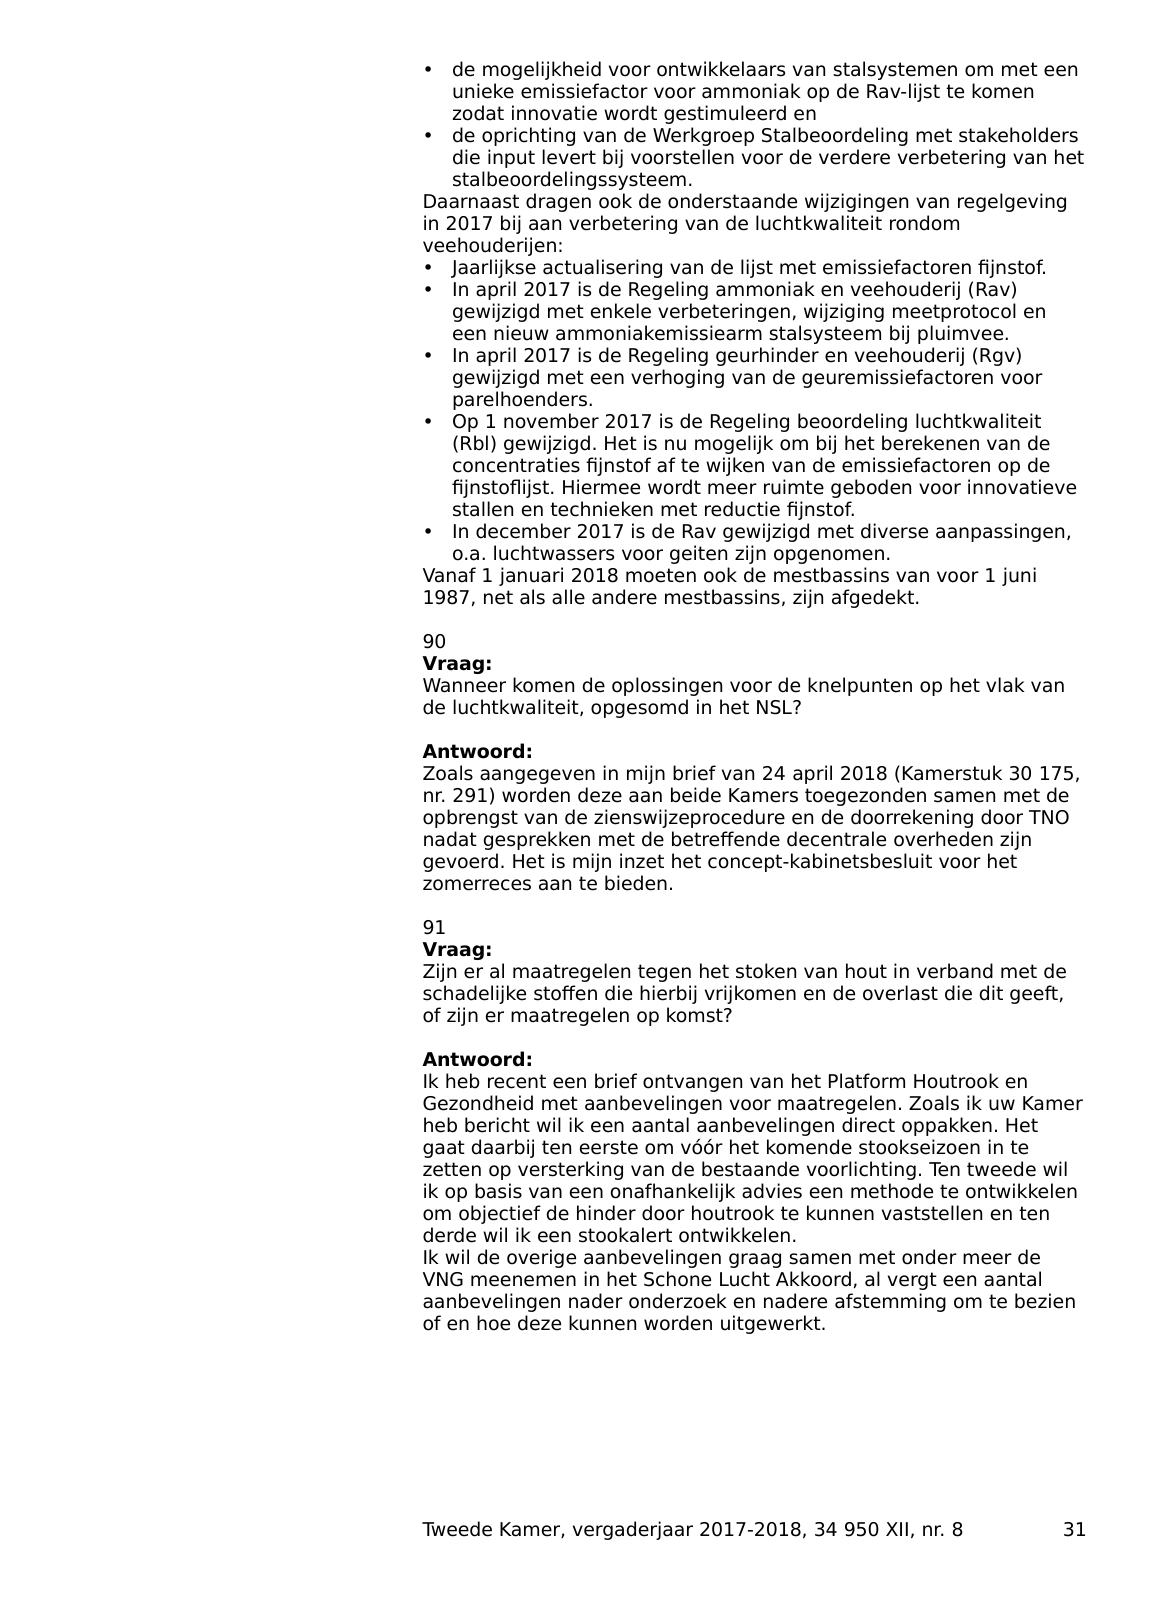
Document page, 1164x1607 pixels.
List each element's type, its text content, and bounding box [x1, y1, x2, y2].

text • de oprichting van de Werkgroep Stalbeoordeling met stakeholders die input levert bij voorstellen voor de verdere verbetering van het stalbeoordelingssysteem. [422, 125, 1087, 191]
text Vanaf 1 januari 2018 moeten ook de mestbassins van voor 1 juni 1987, net als alle andere mestbassins, zijn afgedekt. [422, 564, 1087, 608]
text Zijn er al maatregelen tegen het stoken van hout in verband met de schadelijke stoffen die hierbij vrijkomen en de overlast die dit geeft, of zijn er maatregelen op komst? [422, 961, 1087, 1027]
text • In april 2017 is de Regeling ammoniak en veehouderij (Rav) gewijzigd met enkele verbeteringen, wijziging meetprotocol en een nieuw ammoniakemissiearm stalsysteem bij pluimvee. [422, 279, 1087, 345]
text • Op 1 november 2017 is de Regeling beoordeling luchtkwaliteit (Rbl) gewijzigd. Het is nu mogelijk om bij het berekenen van de concentraties fijnstof af te wijken van de emissiefactoren op de fijnstoflijst. Hiermee wordt meer ruimte geboden voor innovatieve stallen en technieken met reductie fijnstof. [422, 411, 1087, 521]
text Wanneer komen de oplossingen voor de knelpunten op het vlak van de luchtkwaliteit, opgesomd in het NSL? [422, 675, 1087, 719]
text • Jaarlijkse actualisering van de lijst met emissiefactoren fijnstof. [422, 257, 1087, 279]
text Daarnaast dragen ook de onderstaande wijzigingen van regelgeving in 2017 bij aan verbetering van de lucht­kwaliteit rondom veehouderijen: [422, 191, 1087, 257]
text 90 [422, 631, 1087, 653]
text 91 [422, 917, 1087, 939]
text Antwoord: [422, 741, 1087, 763]
text Ik wil de overige aanbevelingen graag samen met onder meer de VNG meenemen in het Schone Lucht Akkoord, al vergt een aantal aanbevelingen nader onderzoek en nadere afstemming om te bezien of en hoe deze kunnen worden uitgewerkt. [422, 1247, 1087, 1335]
text • In december 2017 is de Rav gewijzigd met diverse aanpassingen, o.a. luchtwassers voor geiten zijn opgenomen. [422, 521, 1087, 564]
text Vraag: [422, 653, 1087, 675]
text Ik heb recent een brief ontvangen van het Platform Houtrook en Gezondheid met aanbevelingen voor maatregelen. Zoals ik uw Kamer heb bericht wil ik een aantal aanbevelingen direct oppakken. Het gaat daarbij ten eerste om vóór het komende stookseizoen in te zetten op versterking van de bestaande voorlichting. Ten tweede wil ik op basis van een onafhankelijk advies een methode te ontwikkelen om objectief de hinder door houtrook te kunnen vaststellen en ten derde wil ik een stookalert ontwikkelen. [422, 1071, 1087, 1247]
text Vraag: [422, 939, 1087, 961]
text • de mogelijkheid voor ontwikkelaars van stalsystemen om met een unieke emissiefactor voor ammoniak op de Rav-lijst te komen zodat innovatie wordt gestimuleerd en [422, 59, 1087, 125]
text Antwoord: [422, 1049, 1087, 1071]
text • In april 2017 is de Regeling geurhinder en veehouderij (Rgv) gewijzigd met een verhoging van de geuremissiefactoren voor parelhoenders. [422, 345, 1087, 411]
text Zoals aangegeven in mijn brief van 24 april 2018 (Kamerstuk 30 175, nr. 291) worden deze aan beide Kamers toegezonden samen met de opbrengst van de zienswijzeprocedure en de doorrekening door TNO nadat gesprekken met de betreffende decentrale overheden zijn gevoerd. Het is mijn inzet het concept-kabinetsbesluit voor het zomerreces aan te bieden. [422, 763, 1087, 895]
